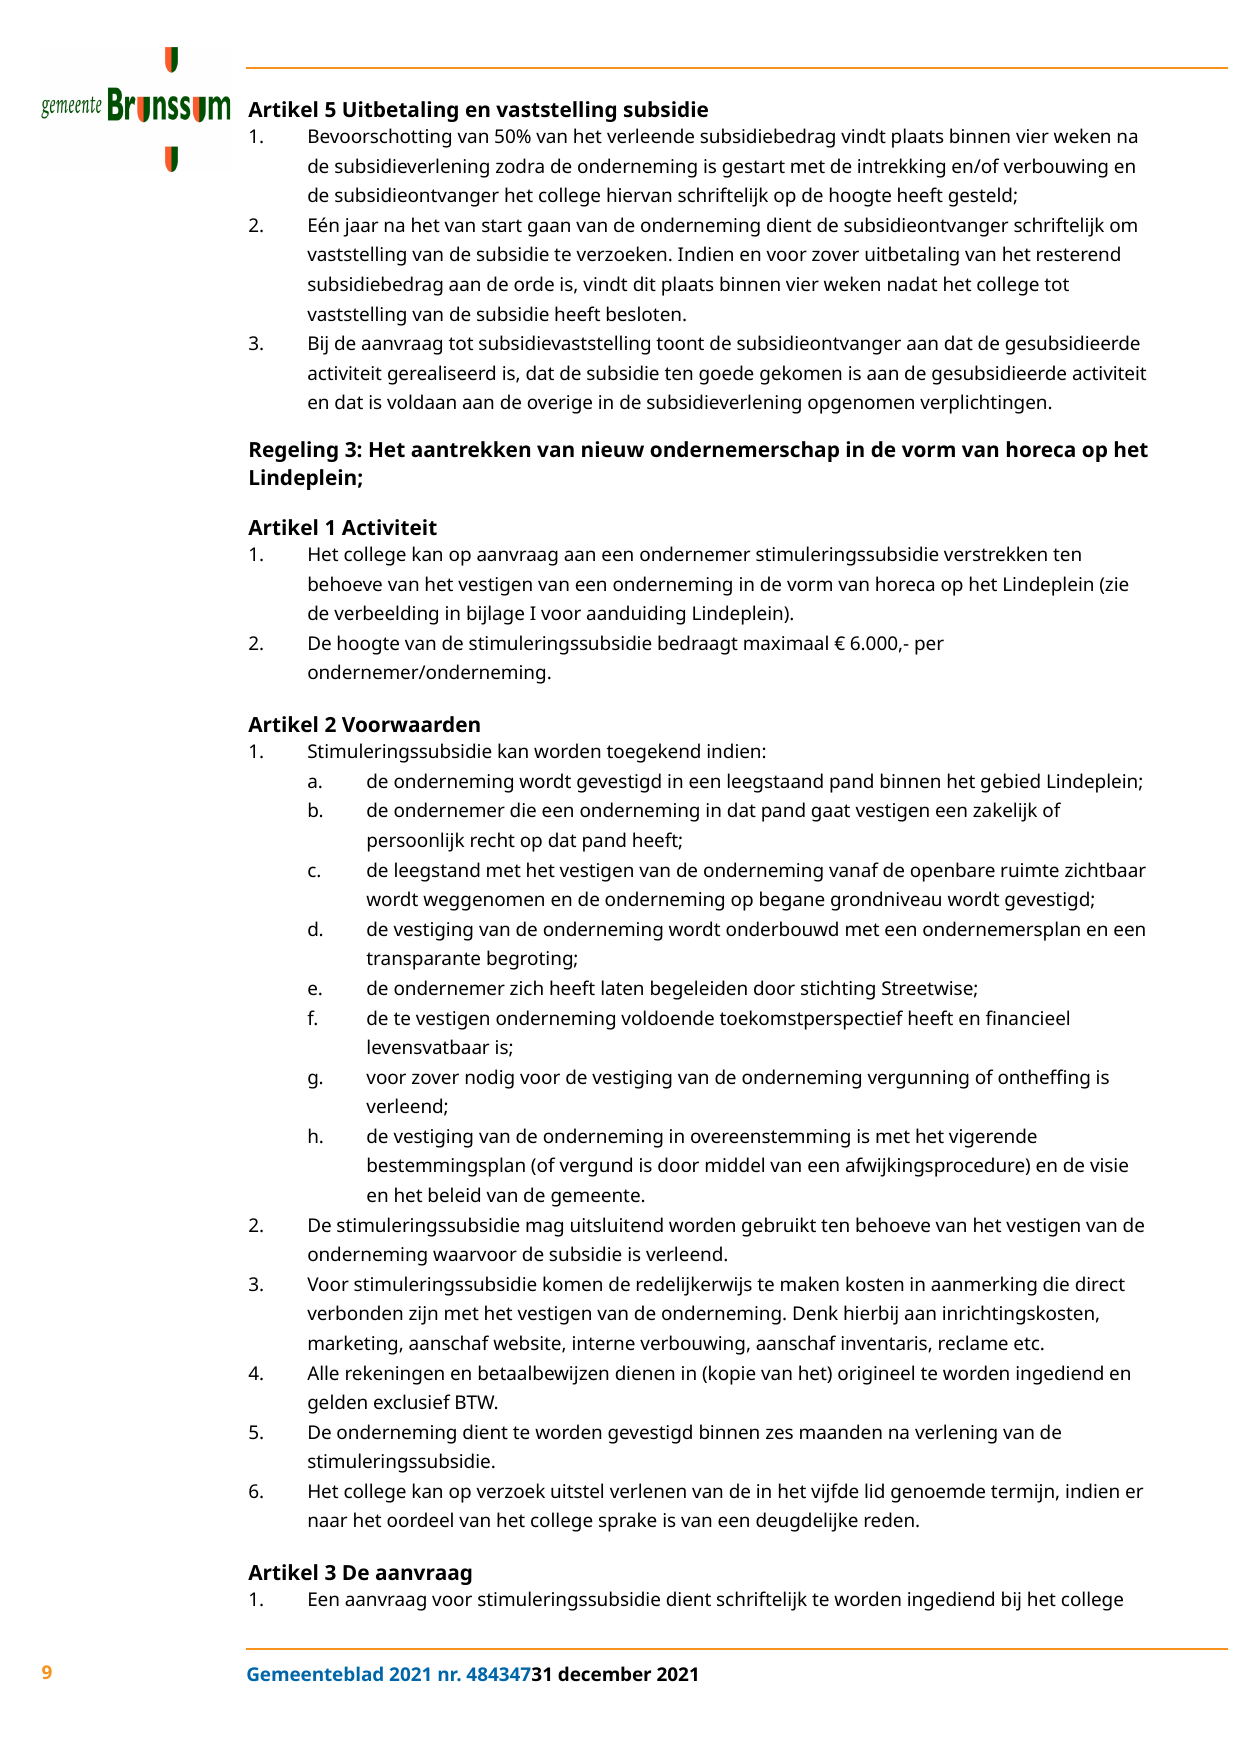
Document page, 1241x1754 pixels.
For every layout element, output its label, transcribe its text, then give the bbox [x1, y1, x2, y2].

text Artikel 2 Voorwaarden [248, 710, 1152, 738]
list de vestiging van de onderneming in overeenstemming is met het vigerende bestemmingsplan (of vergund is door middel van een afwijkingsprocedure) en de visie en het beleid van de gemeente. [307, 1123, 1152, 1208]
list de ondernemer die een onderneming in dat pand gaat vestigen een zakelijk of persoonlijk recht op dat pand heeft; [307, 798, 1152, 853]
text Artikel 3 De aanvraag [248, 1558, 1152, 1586]
list de onderneming wordt gevestigd in een leegstaand pand binnen het gebied Lindeplein; [307, 768, 1152, 794]
list Alle rekeningen en betaalbewijzen dienen in (kopie van het) origineel te worden ingediend en gelden exclusief BTW. [248, 1360, 1152, 1415]
list De hoogte van de stimuleringssubsidie bedraagt maximaal € 6.000,- per ondernemer/onderneming. [248, 630, 1152, 685]
list Het college kan op aanvraag aan een ondernemer stimuleringssubsidie verstrekken ten behoeve van het vestigen van een onderneming in de vorm van horeca op het Lindeplein (zie de verbeelding in bijlage I voor aanduiding Lindeplein). [248, 541, 1152, 626]
list de ondernemer zich heeft laten begeleiden door stichting Streetwise; [307, 975, 1152, 1001]
text Regeling 3: Het aantrekken van nieuw ondernemerschap in de vorm van horeca op het Lindeplein; [248, 435, 1152, 492]
list Bevoorschotting van 50% van het verleende subsidiebedrag vindt plaats binnen vier weken na de subsidieverlening zodra de onderneming is gestart met de intrekking en/of verbouwing en de subsidieontvanger het college hiervan schriftelijk op de hoogte heeft gesteld; [248, 123, 1152, 208]
list de vestiging van de onderneming wordt onderbouwd met een ondernemersplan en een transparante begroting; [307, 916, 1152, 971]
list Eén jaar na het van start gaan van de onderneming dient de subsidieontvanger schriftelijk om vaststelling van de subsidie te verzoeken. Indien en voor zover uitbetaling van het resterend subsidiebedrag aan de orde is, vindt dit plaats binnen vier weken nadat het college tot vaststelling van de subsidie heeft besloten. [248, 212, 1152, 326]
list Bij de aanvraag tot subsidievaststelling toont de subsidieontvanger aan dat de gesubsidieerde activiteit gerealiseerd is, dat de subsidie ten goede gekomen is aan de gesubsidieerde activiteit en dat is voldaan aan de overige in de subsidieverlening opgenomen verplichtingen. [248, 330, 1152, 415]
list de leegstand met het vestigen van de onderneming vanaf de openbare ruimte zichtbaar wordt weggenomen en de onderneming op begane grondniveau wordt gevestigd; [307, 857, 1152, 912]
list de te vestigen onderneming voldoende toekomstperspectief heeft en financieel levensvatbaar is; [307, 1005, 1152, 1060]
text Artikel 5 Uitbetaling en vaststelling subsidie [248, 95, 1152, 123]
list Voor stimuleringssubsidie komen de redelijkerwijs te maken kosten in aanmerking die direct verbonden zijn met het vestigen van de onderneming. Denk hierbij aan inrichtingskosten, marketing, aanschaf website, interne verbouwing, aanschaf inventaris, reclame etc. [248, 1271, 1152, 1356]
list Een aanvraag voor stimuleringssubsidie dient schriftelijk te worden ingediend bij het college [248, 1586, 1152, 1612]
list De onderneming dient te worden gevestigd binnen zes maanden na verlening van de stimuleringssubsidie. [248, 1419, 1152, 1474]
list voor zover nodig voor de vestiging van de onderneming vergunning of ontheffing is verleend; [307, 1064, 1152, 1119]
list Stimuleringssubsidie kan worden toegekend indien: [248, 738, 1152, 764]
list Het college kan op verzoek uitstel verlenen van de in het vijfde lid genoemde termijn, indien er naar het oordeel van het college sprake is van een deugdelijke reden. [248, 1478, 1152, 1533]
text Artikel 1 Activiteit [248, 513, 1152, 541]
picture [41, 47, 231, 172]
list De stimuleringssubsidie mag uitsluitend worden gebruikt ten behoeve van het vestigen van de onderneming waarvoor de subsidie is verleend. [248, 1212, 1152, 1267]
